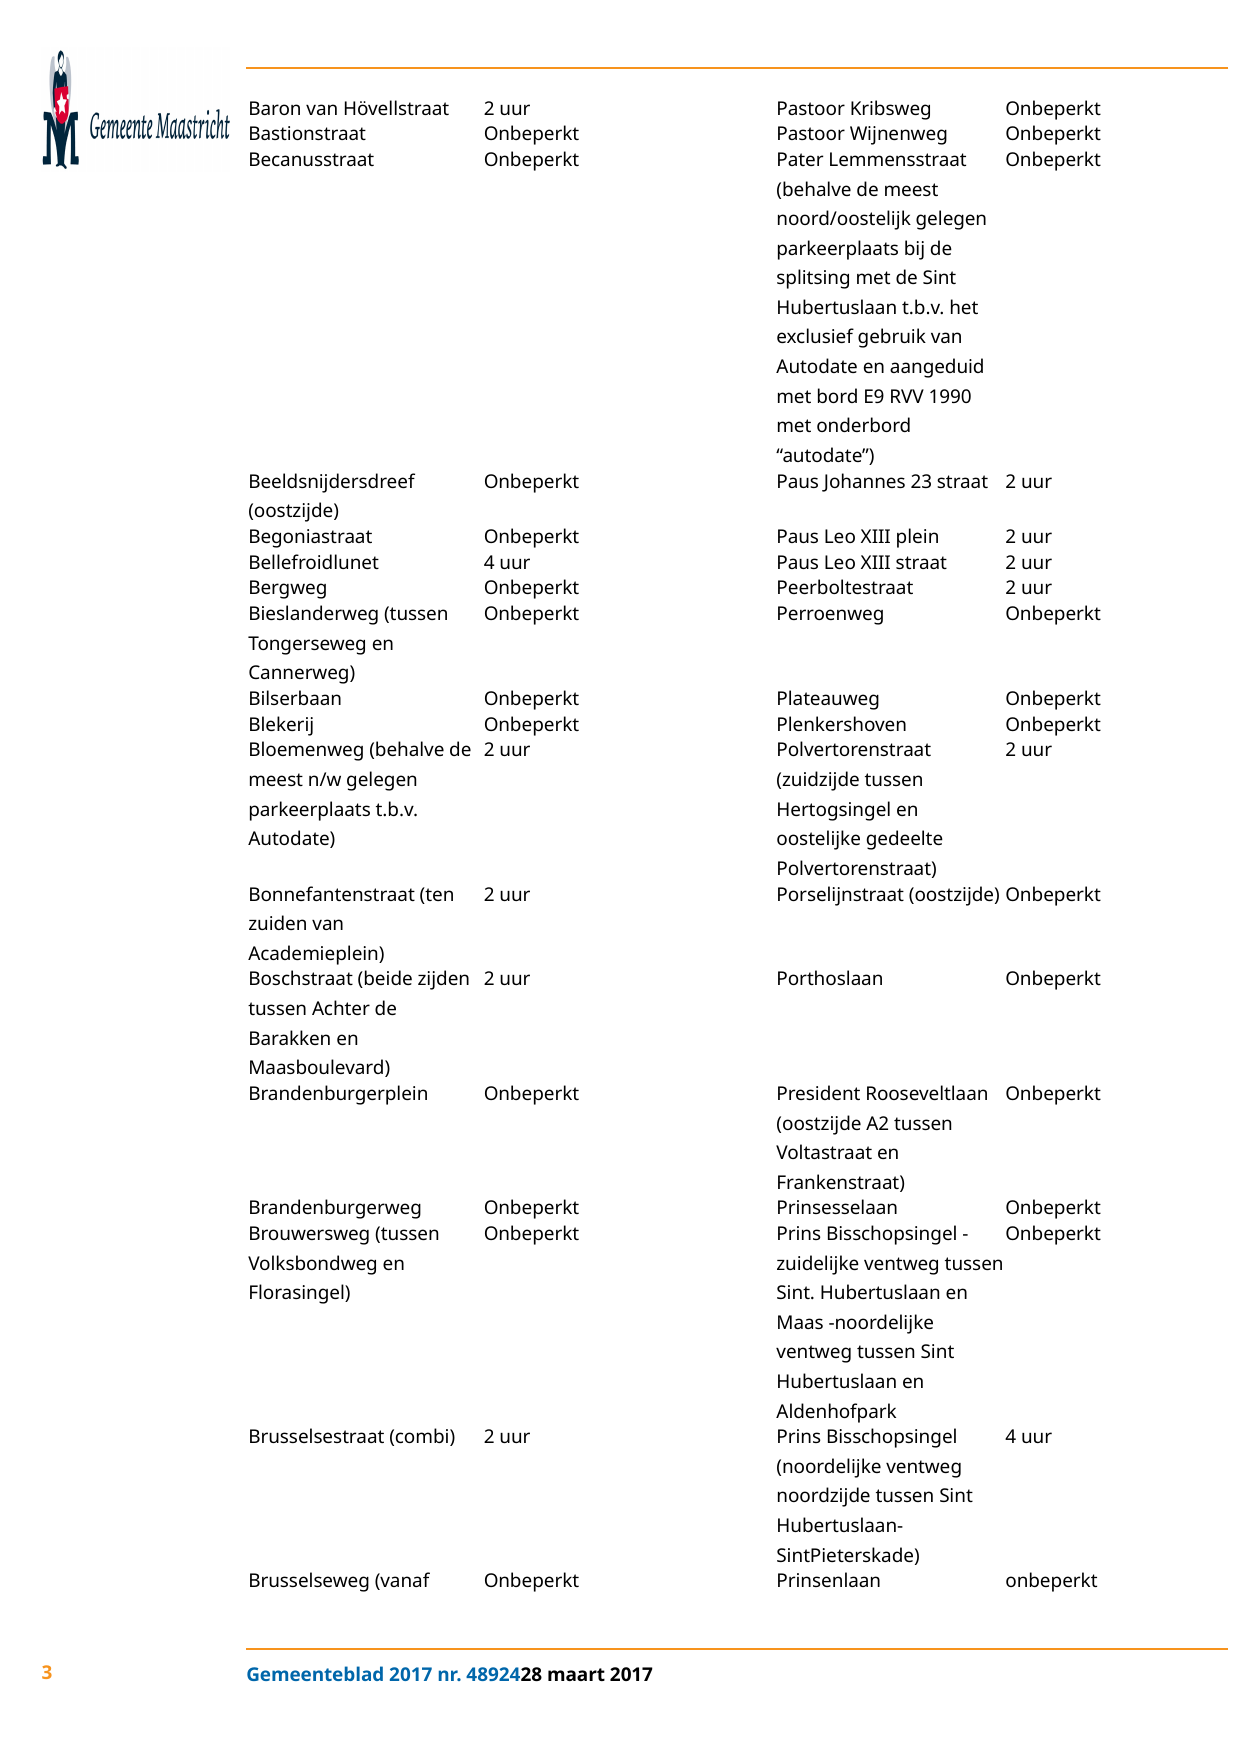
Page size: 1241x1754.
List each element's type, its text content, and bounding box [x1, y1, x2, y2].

table_cell 4 uur [484, 549, 776, 574]
table_cell Onbeperkt [484, 1220, 776, 1423]
table_cell Onbeperkt [1005, 1080, 1152, 1194]
table_cell 2 uur [1005, 523, 1152, 549]
table_cell Porselijnstraat (oostzijde) [776, 881, 1005, 966]
table_cell Onbeperkt [1005, 600, 1152, 685]
table_cell Porthoslaan [776, 966, 1005, 1080]
table_cell 4 uur [1005, 1424, 1152, 1568]
table_cell 2 uur [484, 966, 776, 1080]
table_cell Boschstraat (beide zijden tussen Achter de Barakken en Maasboulevard) [248, 966, 483, 1080]
table_cell Brusselsestraat (combi) [248, 1424, 483, 1568]
table_cell Perroenweg [776, 600, 1005, 685]
table_cell Becanusstraat [248, 146, 483, 468]
table_cell Onbeperkt [484, 146, 776, 468]
table_cell 2 uur [484, 881, 776, 966]
table_cell Bellefroidlunet [248, 549, 483, 574]
table_cell Bilserbaan [248, 685, 483, 711]
table_cell Beeldsnijdersdreef (oostzijde) [248, 468, 483, 523]
table_cell Brandenburgerweg [248, 1195, 483, 1220]
table_cell Onbeperkt [484, 685, 776, 711]
table_cell Plateauweg [776, 685, 1005, 711]
table_cell Brandenburgerplein [248, 1080, 483, 1194]
table_cell Peerboltestraat [776, 575, 1005, 600]
table_cell Plenkershoven [776, 711, 1005, 737]
table_cell Blekerij [248, 711, 483, 737]
table_cell Onbeperkt [1005, 881, 1152, 966]
table_cell Onbeperkt [1005, 1220, 1152, 1423]
table_cell Bloemenweg (behalve de meest n/w gelegen parkeerplaats t.b.v. Autodate) [248, 737, 483, 881]
table_cell 2 uur [484, 1424, 776, 1568]
table_cell Onbeperkt [1005, 966, 1152, 1080]
table_cell Onbeperkt [484, 575, 776, 600]
table_cell 2 uur [1005, 549, 1152, 574]
table_cell Onbeperkt [484, 600, 776, 685]
table_cell Onbeperkt [1005, 146, 1152, 468]
table_cell Brusselseweg (vanaf [248, 1568, 483, 1593]
table_cell Polvertorenstraat (zuidzijde tussen Hertogsingel en oostelijke gedeelte Polvertorenstraat) [776, 737, 1005, 881]
table_cell Onbeperkt [1005, 95, 1152, 121]
table_cell 2 uur [484, 737, 776, 881]
table_cell Onbeperkt [484, 711, 776, 737]
table_cell 2 uur [1005, 737, 1152, 881]
table_cell Onbeperkt [484, 1568, 776, 1593]
table_cell Pater Lemmensstraat (behalve de meest noord/oostelijk gelegen parkeerplaats bij de splitsing met de Sint Hubertuslaan t.b.v. het exclusief gebruik van Autodate en aangeduid met bord E9 RVV 1990 met onderbord “autodate”) [776, 146, 1005, 468]
table_cell Begoniastraat [248, 523, 483, 549]
table_cell Onbeperkt [1005, 121, 1152, 146]
table_cell Bieslanderweg (tussen Tongerseweg en Cannerweg) [248, 600, 483, 685]
table_cell Bastionstraat [248, 121, 483, 146]
table_cell Prins Bisschopsingel -zuidelijke ventweg tussen Sint. Hubertuslaan en Maas -noordelijke ventweg tussen Sint Hubertuslaan en Aldenhofpark [776, 1220, 1005, 1423]
table_cell Pastoor Wijnenweg [776, 121, 1005, 146]
table_cell Onbeperkt [484, 1195, 776, 1220]
table_cell Paus Leo XIII plein [776, 523, 1005, 549]
table_cell Onbeperkt [484, 121, 776, 146]
table_cell Pastoor Kribsweg [776, 95, 1005, 121]
picture [41, 47, 231, 172]
table_cell Onbeperkt [1005, 1195, 1152, 1220]
table_cell 2 uur [484, 95, 776, 121]
table_cell onbeperkt [1005, 1568, 1152, 1593]
table_cell President Rooseveltlaan (oostzijde A2 tussen Voltastraat en Frankenstraat) [776, 1080, 1005, 1194]
table_cell Prins Bisschopsingel (noordelijke ventweg noordzijde tussen Sint Hubertuslaan-SintPieterskade) [776, 1424, 1005, 1568]
table_cell Paus Leo XIII straat [776, 549, 1005, 574]
table_cell Paus Johannes 23 straat [776, 468, 1005, 523]
table_cell Onbeperkt [484, 523, 776, 549]
table_cell Bonnefantenstraat (ten zuiden van Academieplein) [248, 881, 483, 966]
table_cell Onbeperkt [1005, 711, 1152, 737]
table_cell Prinsenlaan [776, 1568, 1005, 1593]
table_cell 2 uur [1005, 575, 1152, 600]
table_cell Onbeperkt [1005, 685, 1152, 711]
table_cell Brouwersweg (tussen Volksbondweg en Florasingel) [248, 1220, 483, 1423]
table_cell Prinsesselaan [776, 1195, 1005, 1220]
table_cell Onbeperkt [484, 1080, 776, 1194]
table_cell 2 uur [1005, 468, 1152, 523]
table_cell Bergweg [248, 575, 483, 600]
table_cell Baron van Hövellstraat [248, 95, 483, 121]
table_cell Onbeperkt [484, 468, 776, 523]
